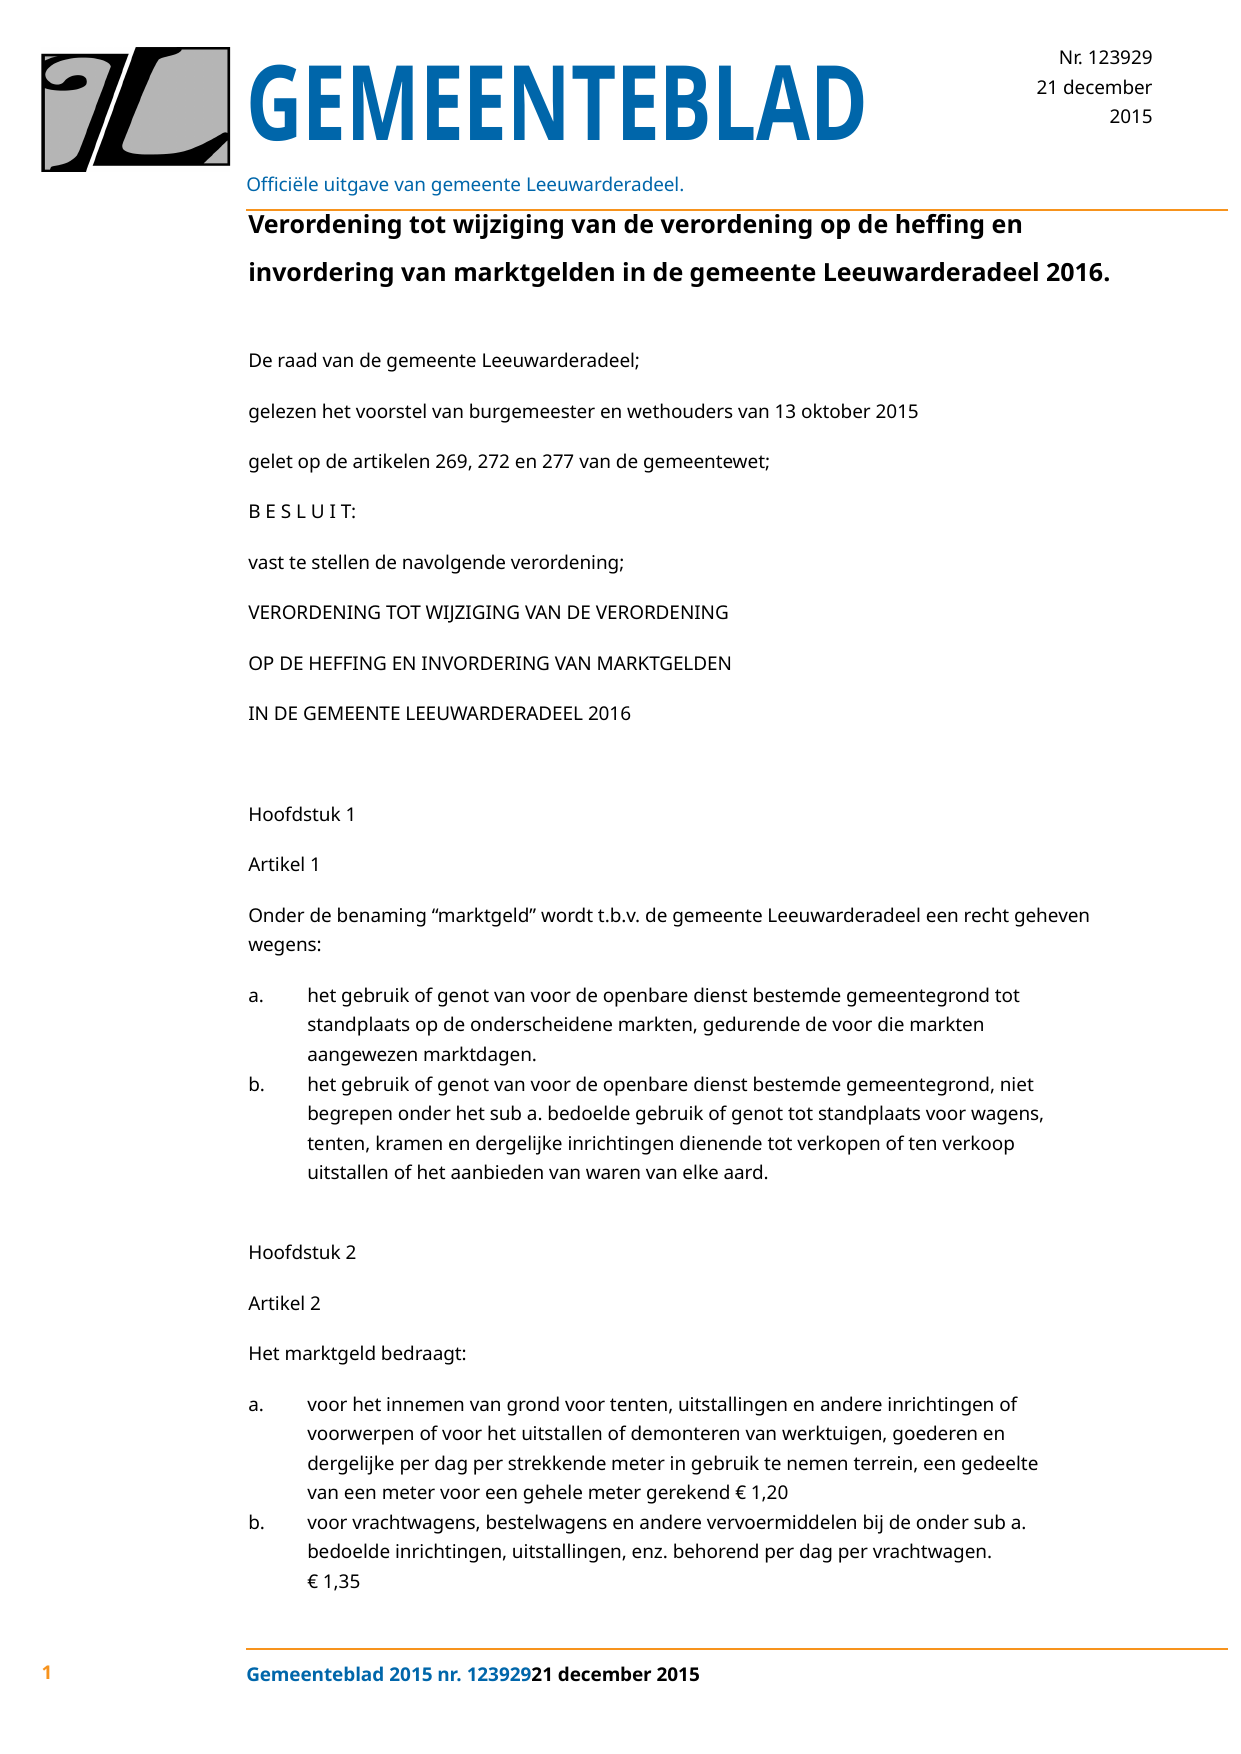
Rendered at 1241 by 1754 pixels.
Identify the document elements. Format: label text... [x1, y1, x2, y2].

list voor het innemen van grond voor tenten, uitstallingen en andere inrichtingen of [248, 1391, 1152, 1417]
list voorwerpen of voor het uitstallen of demonteren van werktuigen, goederen en [248, 1420, 1152, 1446]
list standplaats op de onderscheidene markten, gedurende de voor die markten [248, 1012, 1152, 1037]
list begrepen onder het sub a. bedoelde gebruik of genot tot standplaats voor wagens, [248, 1100, 1152, 1126]
text Artikel 2 [248, 1290, 1152, 1316]
text Hoofdstuk 1 [248, 801, 1152, 827]
list voor vrachtwagens, bestelwagens en andere vervoermiddelen bij de onder sub a. [248, 1509, 1152, 1535]
list het gebruik of genot van voor de openbare dienst bestemde gemeentegrond tot [248, 982, 1152, 1008]
text VERORDENING TOT WIJZIGING VAN DE VERORDENING [248, 599, 1152, 625]
text vast te stellen de navolgende verordening; [248, 549, 1152, 575]
text Hoofdstuk 2 [248, 1239, 1152, 1265]
text OP DE HEFFING EN INVORDERING VAN MARKTGELDEN [248, 650, 1152, 676]
text Het marktgeld bedraagt: [248, 1340, 1152, 1366]
text gelet op de artikelen 269, 272 en 277 van de gemeentewet; [248, 448, 1152, 474]
text Verordening tot wijziging van de verordening op de heffing en invordering van marktgelden in de gemeente Leeuwarderadeel 2016. [248, 211, 1152, 288]
text De raad van de gemeente Leeuwarderadeel; [248, 347, 1152, 373]
text IN DE GEMEENTE LEEUWARDERADEEL 2016 [248, 700, 1152, 726]
list dergelijke per dag per strekkende meter in gebruik te nemen terrein, een gedeelte [248, 1450, 1152, 1476]
list van een meter voor een gehele meter gerekend € 1,20 [248, 1479, 1152, 1505]
text gelezen het voorstel van burgemeester en wethouders van 13 oktober 2015 [248, 398, 1152, 424]
picture [41, 47, 231, 172]
list uitstallen of het aanbieden van waren van elke aard. [248, 1159, 1152, 1185]
list tenten, kramen en dergelijke inrichtingen dienende tot verkopen of ten verkoop [248, 1130, 1152, 1156]
text Artikel 1 [248, 852, 1152, 877]
text B E S L U I T: [248, 499, 1152, 524]
text Onder de benaming “marktgeld” wordt t.b.v. de gemeente Leeuwarderadeel een recht geheven wegens: [248, 902, 1152, 957]
list € 1,35 [248, 1568, 1152, 1594]
list bedoelde inrichtingen, uitstallingen, enz. behorend per dag per vrachtwagen. [248, 1539, 1152, 1564]
list aangewezen marktdagen. [248, 1041, 1152, 1067]
list het gebruik of genot van voor de openbare dienst bestemde gemeentegrond, niet [248, 1071, 1152, 1097]
